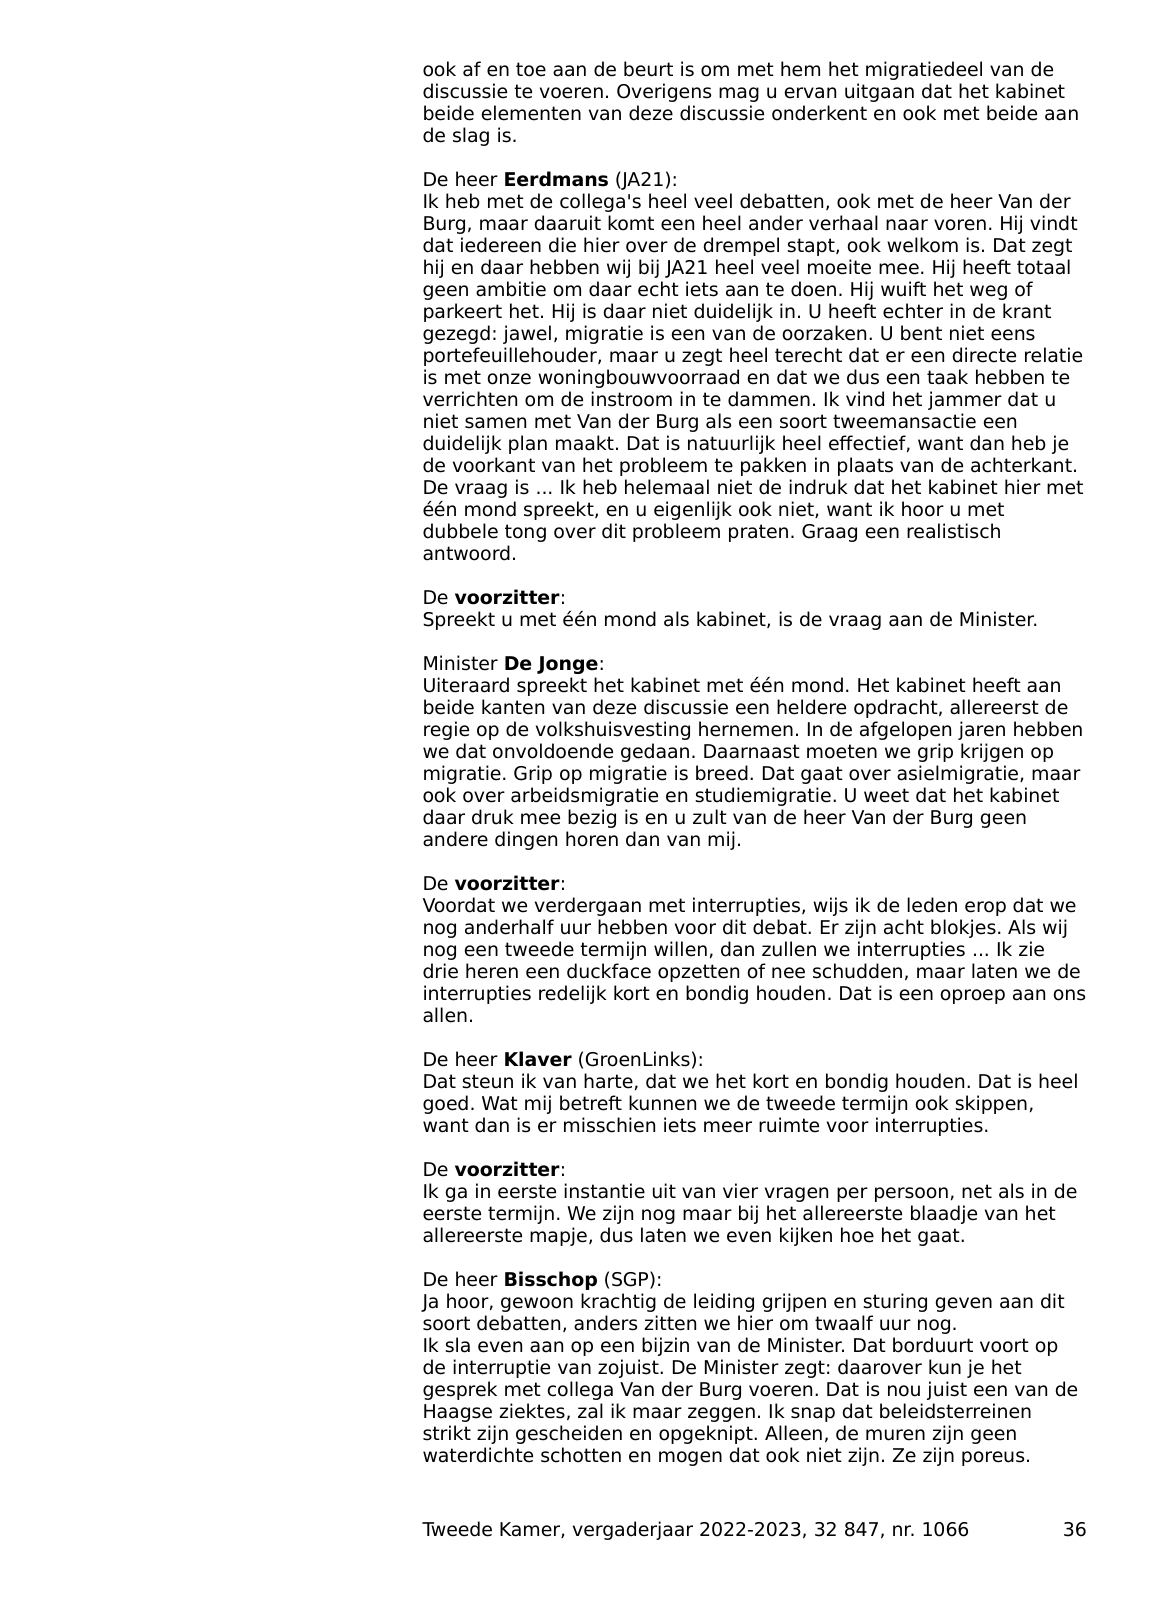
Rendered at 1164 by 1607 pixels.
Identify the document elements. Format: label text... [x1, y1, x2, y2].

text De voorzitter: [422, 873, 1087, 895]
text Ik sla even aan op een bijzin van de Minister. Dat borduurt voort op de interruptie van zojuist. De Minister zegt: daarover kun je het gesprek met collega Van der Burg voeren. Dat is nou juist een van de Haagse ziektes, zal ik maar zeggen. Ik snap dat beleidsterreinen strikt zijn gescheiden en opgeknipt. Alleen, de muren zijn geen waterdichte schotten en mogen dat ook niet zijn. Ze zijn poreus. [422, 1335, 1087, 1467]
text Ja hoor, gewoon krachtig de leiding grijpen en sturing geven aan dit soort debatten, anders zitten we hier om twaalf uur nog. [422, 1291, 1087, 1335]
text Dat steun ik van harte, dat we het kort en bondig houden. Dat is heel goed. Wat mij betreft kunnen we de tweede termijn ook skippen, want dan is er misschien iets meer ruimte voor interrupties. [422, 1071, 1087, 1137]
text Uiteraard spreekt het kabinet met één mond. Het kabinet heeft aan beide kanten van deze discussie een heldere opdracht, allereerst de regie op de volkshuisvesting hernemen. In de afgelopen jaren hebben we dat onvoldoende gedaan. Daarnaast moeten we grip krijgen op migratie. Grip op migratie is breed. Dat gaat over asielmigratie, maar ook over arbeidsmigratie en studiemigratie. U weet dat het kabinet daar druk mee bezig is en u zult van de heer Van der Burg geen andere dingen horen dan van mij. [422, 675, 1087, 851]
text Minister De Jonge: [422, 653, 1087, 675]
text ook af en toe aan de beurt is om met hem het migratiedeel van de discussie te voeren. Overigens mag u ervan uitgaan dat het kabinet beide elementen van deze discussie onderkent en ook met beide aan de slag is. [422, 59, 1087, 147]
text De voorzitter: [422, 1159, 1087, 1181]
text De heer Eerdmans (JA21): [422, 169, 1087, 191]
text Ik heb met de collega's heel veel debatten, ook met de heer Van der Burg, maar daaruit komt een heel ander verhaal naar voren. Hij vindt dat iedereen die hier over de drempel stapt, ook welkom is. Dat zegt hij en daar hebben wij bij JA21 heel veel moeite mee. Hij heeft totaal geen ambitie om daar echt iets aan te doen. Hij wuift het weg of parkeert het. Hij is daar niet duidelijk in. U heeft echter in de krant gezegd: jawel, migratie is een van de oorzaken. U bent niet eens portefeuillehouder, maar u zegt heel terecht dat er een directe relatie is met onze woningbouwvoorraad en dat we dus een taak hebben te verrichten om de instroom in te dammen. Ik vind het jammer dat u niet samen met Van der Burg als een soort tweemansactie een duidelijk plan maakt. Dat is natuurlijk heel effectief, want dan heb je de voorkant van het probleem te pakken in plaats van de achterkant. De vraag is ... Ik heb helemaal niet de indruk dat het kabinet hier met één mond spreekt, en u eigenlijk ook niet, want ik hoor u met dubbele tong over dit probleem praten. Graag een realistisch antwoord. [422, 191, 1087, 565]
text De voorzitter: [422, 587, 1087, 609]
text De heer Bisschop (SGP): [422, 1269, 1087, 1291]
text Voordat we verdergaan met interrupties, wijs ik de leden erop dat we nog anderhalf uur hebben voor dit debat. Er zijn acht blokjes. Als wij nog een tweede termijn willen, dan zullen we interrupties ... Ik zie drie heren een duckface opzetten of nee schudden, maar laten we de interrupties redelijk kort en bondig houden. Dat is een oproep aan ons allen. [422, 895, 1087, 1027]
text De heer Klaver (GroenLinks): [422, 1049, 1087, 1071]
text Spreekt u met één mond als kabinet, is de vraag aan de Minister. [422, 609, 1087, 631]
text Ik ga in eerste instantie uit van vier vragen per persoon, net als in de eerste termijn. We zijn nog maar bij het allereerste blaadje van het allereerste mapje, dus laten we even kijken hoe het gaat. [422, 1181, 1087, 1247]
